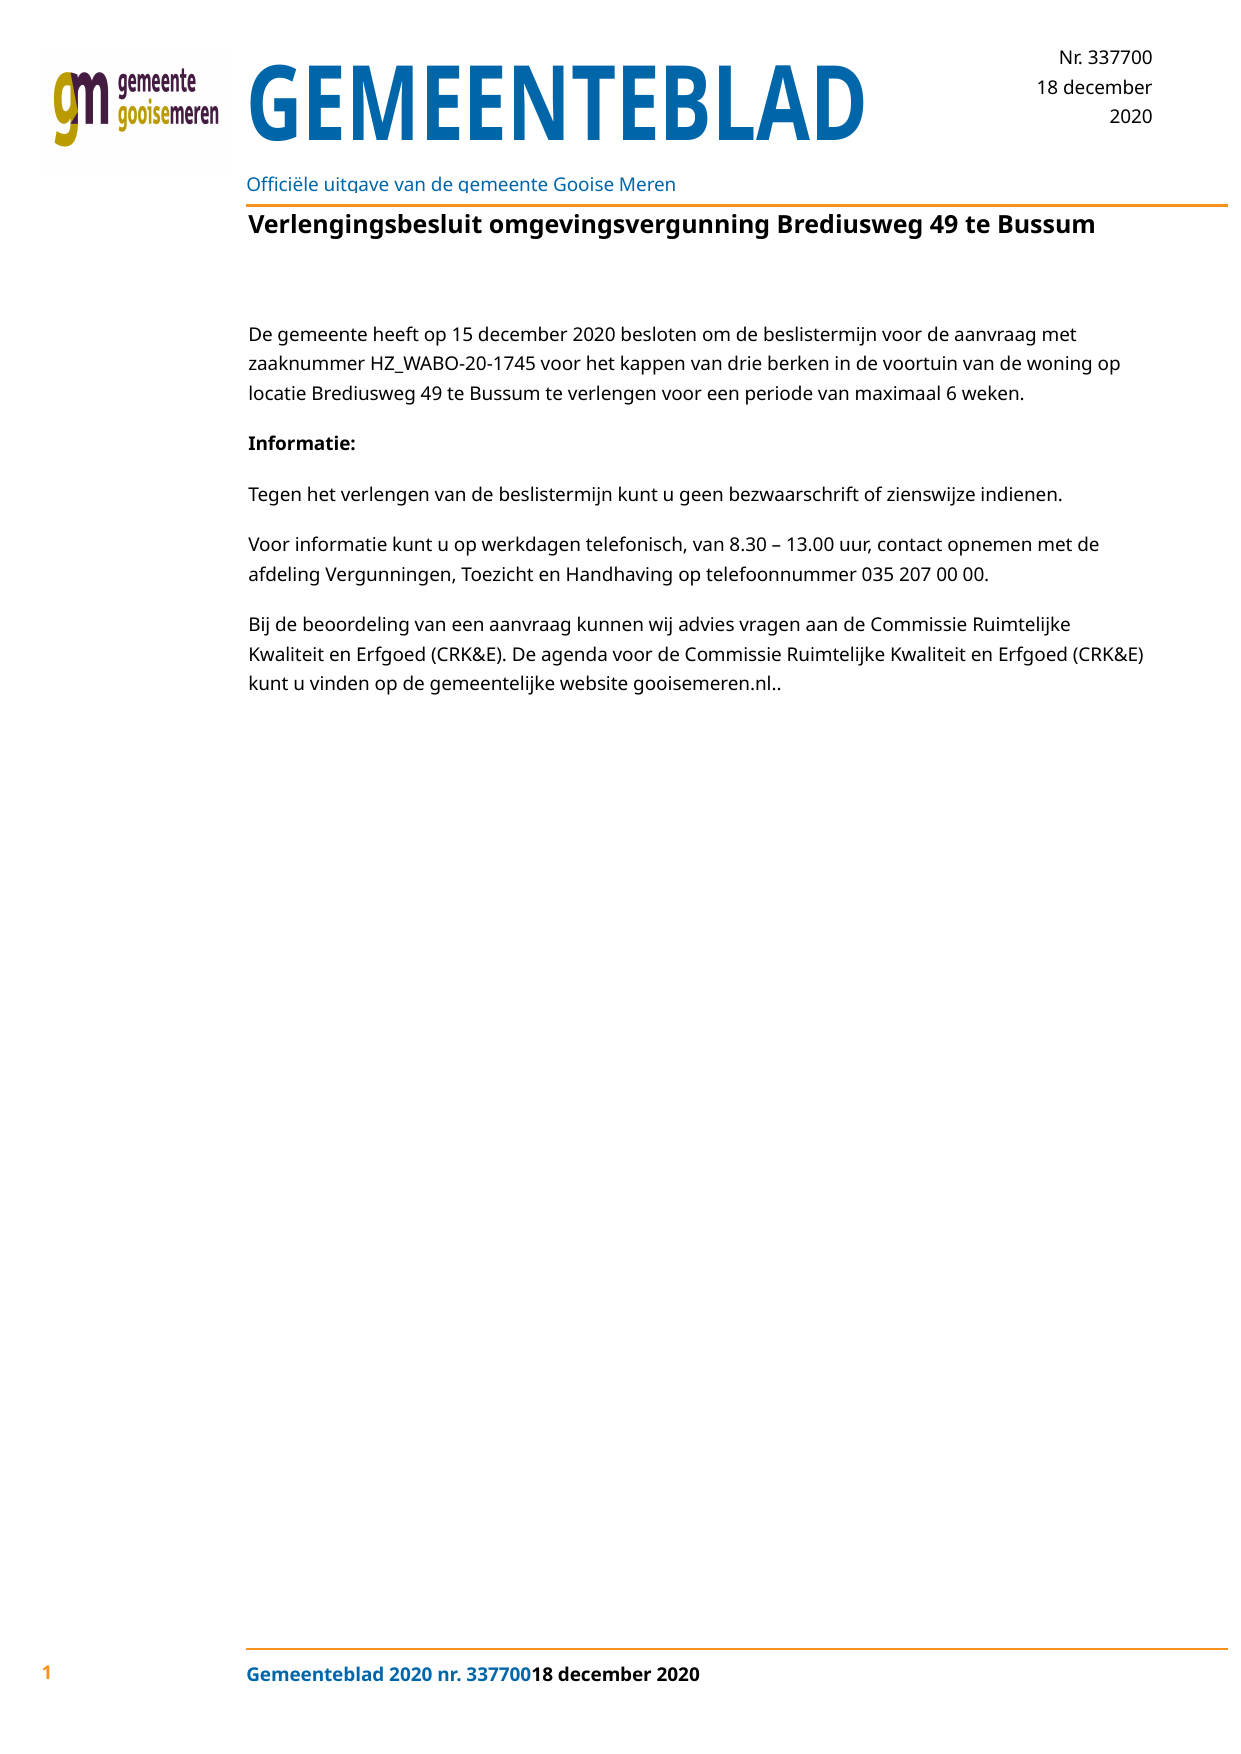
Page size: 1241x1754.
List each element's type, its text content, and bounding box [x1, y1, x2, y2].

text Informatie: [248, 430, 1152, 456]
text De gemeente heeft op 15 december 2020 besloten om de beslistermijn voor de aanvraag met zaaknummer HZ_WABO-20-1745 voor het kappen van drie berken in de voortuin van de woning op locatie Brediusweg 49 te Bussum te verlengen voor een periode van maximaal 6 weken. [248, 321, 1152, 406]
text Bij de beoordeling van een aanvraag kunnen wij advies vragen aan de Commissie Ruimtelijke Kwaliteit en Erfgoed (CRK&E). De agenda voor de Commissie Ruimtelijke Kwaliteit en Erfgoed (CRK&E) kunt u vinden op de gemeentelijke website gooisemeren.nl.. [248, 611, 1152, 696]
picture [41, 47, 231, 172]
text Tegen het verlengen van de beslistermijn kunt u geen bezwaarschrift of zienswijze indienen. [248, 481, 1152, 506]
text Voor informatie kunt u op werkdagen telefonisch, van 8.30 – 13.00 uur, contact opnemen met de afdeling Vergunningen, Toezicht en Handhaving op telefoonnummer 035 207 00 00. [248, 531, 1152, 586]
text Verlengingsbesluit omgevingsvergunning Brediusweg 49 te Bussum [248, 207, 1152, 241]
